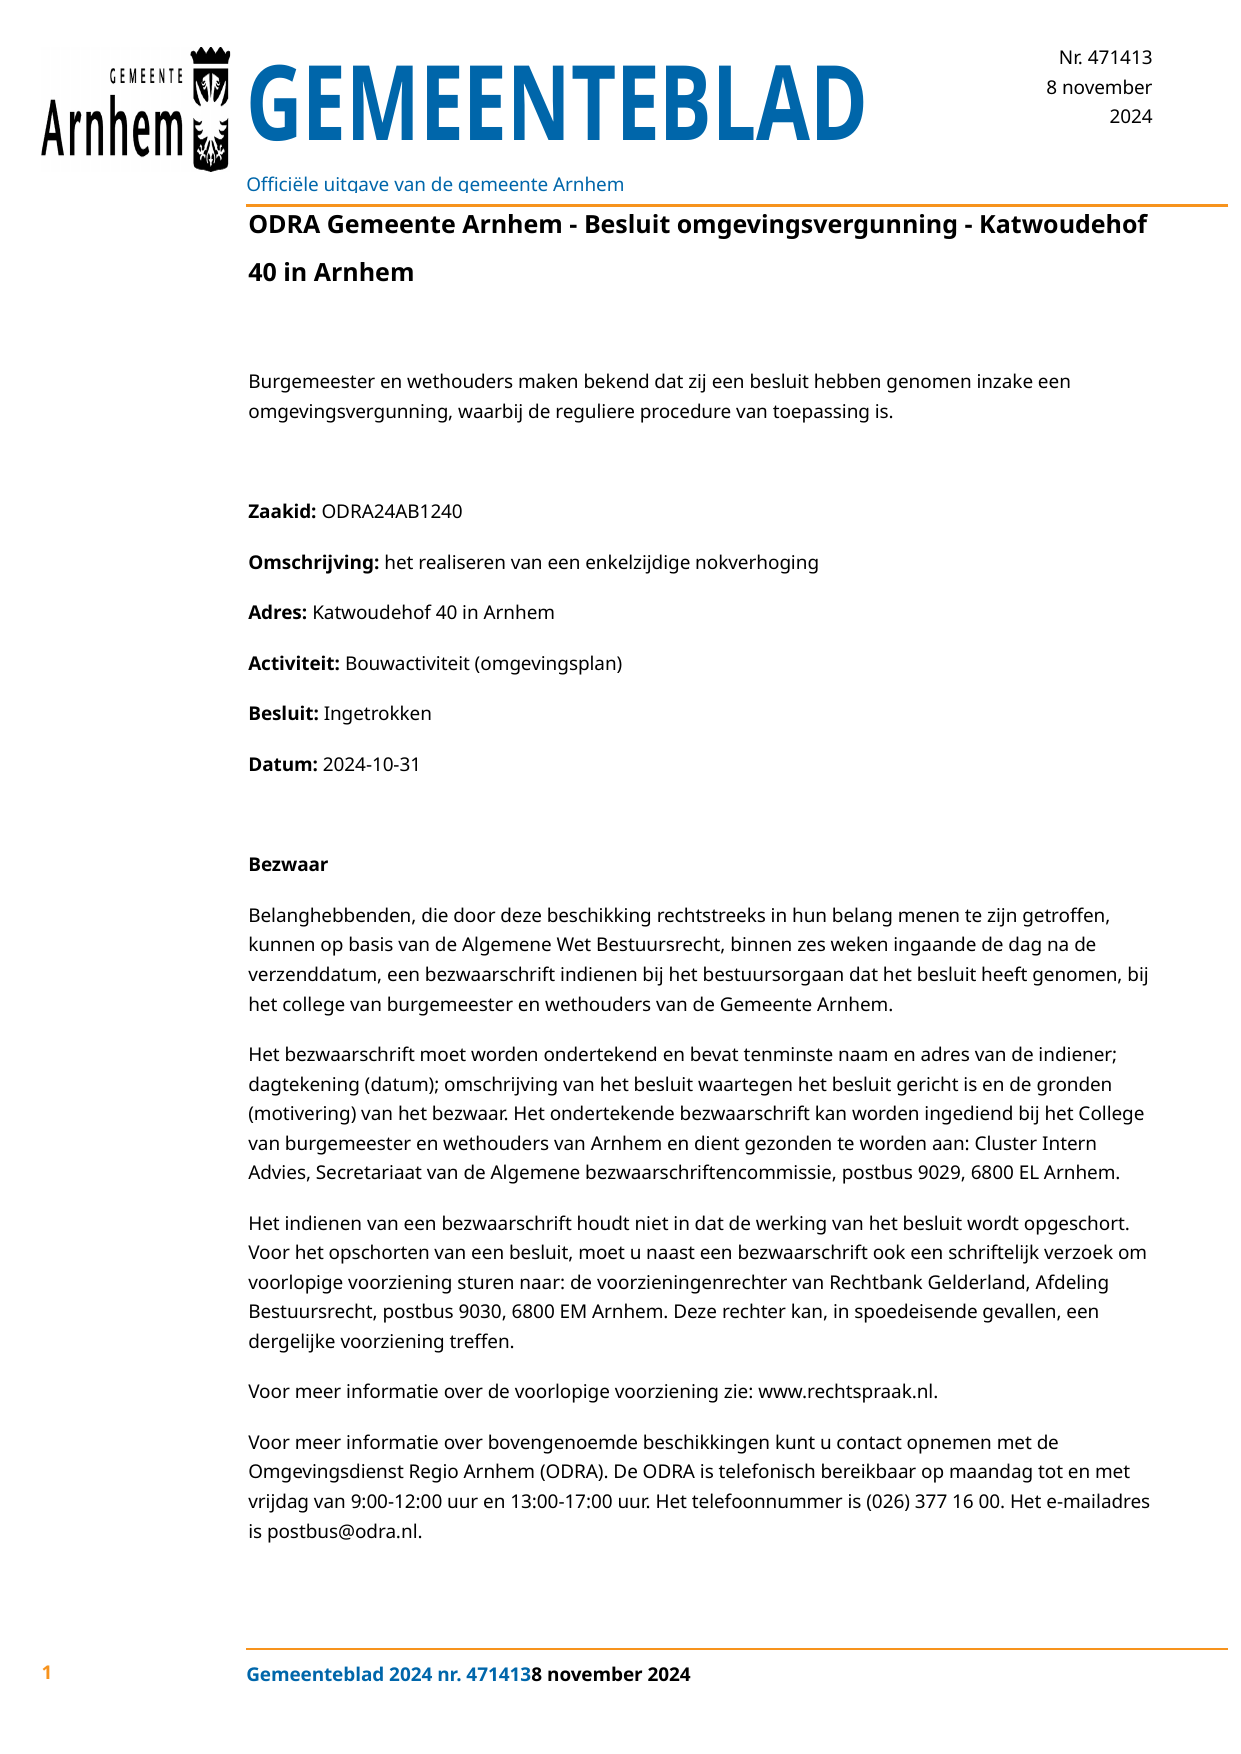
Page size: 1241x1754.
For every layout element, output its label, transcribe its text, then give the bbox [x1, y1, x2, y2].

text Bezwaar [248, 852, 1152, 877]
text Adres: Katwoudehof 40 in Arnhem [248, 599, 1152, 625]
text Omschrijving: het realiseren van een enkelzijdige nokverhoging [248, 549, 1152, 575]
text Voor meer informatie over de voorlopige voorziening zie: www.rechtspraak.nl. [248, 1379, 1152, 1404]
text Zaakid: ODRA24AB1240 [248, 499, 1152, 524]
text Activiteit: Bouwactiviteit (omgevingsplan) [248, 650, 1152, 676]
picture [41, 47, 231, 172]
text Het bezwaarschrift moet worden ondertekend en bevat tenminste naam en adres van de indiener; dagtekening (datum); omschrijving van het besluit waartegen het besluit gericht is en de gronden (motivering) van het bezwaar. Het ondertekende bezwaarschrift kan worden ingediend bij het College van burgemeester en wethouders van Arnhem en dient gezonden te worden aan: Cluster Intern Advies, Secretariaat van de Algemene bezwaarschriftencommissie, postbus 9029, 6800 EL Arnhem. [248, 1041, 1152, 1185]
text Datum: 2024-10-31 [248, 751, 1152, 777]
text Besluit: Ingetrokken [248, 700, 1152, 726]
text Belanghebbenden, die door deze beschikking rechtstreeks in hun belang menen te zijn getroffen, kunnen op basis van de Algemene Wet Bestuursrecht, binnen zes weken ingaande de dag na de verzenddatum, een bezwaarschrift indienen bij het bestuursorgaan dat het besluit heeft genomen, bij het college van burgemeester en wethouders van de Gemeente Arnhem. [248, 902, 1152, 1017]
text ODRA Gemeente Arnhem - Besluit omgevingsvergunning - Katwoudehof 40 in Arnhem [248, 207, 1152, 288]
text Voor meer informatie over bovengenoemde beschikkingen kunt u contact opnemen met de Omgevingsdienst Regio Arnhem (ODRA). De ODRA is telefonisch bereikbaar op maandag tot en met vrijdag van 9:00-12:00 uur en 13:00-17:00 uur. Het telefoonnummer is (026) 377 16 00. Het e-mailadres is postbus@odra.nl. [248, 1429, 1152, 1544]
text Burgemeester en wethouders maken bekend dat zij een besluit hebben genomen inzake een omgevingsvergunning, waarbij de reguliere procedure van toepassing is. [248, 368, 1152, 424]
text Het indienen van een bezwaarschrift houdt niet in dat de werking van het besluit wordt opgeschort. Voor het opschorten van een besluit, moet u naast een bezwaarschrift ook een schriftelijk verzoek om voorlopige voorziening sturen naar: de voorzieningenrechter van Rechtbank Gelderland, Afdeling Bestuursrecht, postbus 9030, 6800 EM Arnhem. Deze rechter kan, in spoedeisende gevallen, een dergelijke voorziening treffen. [248, 1210, 1152, 1354]
